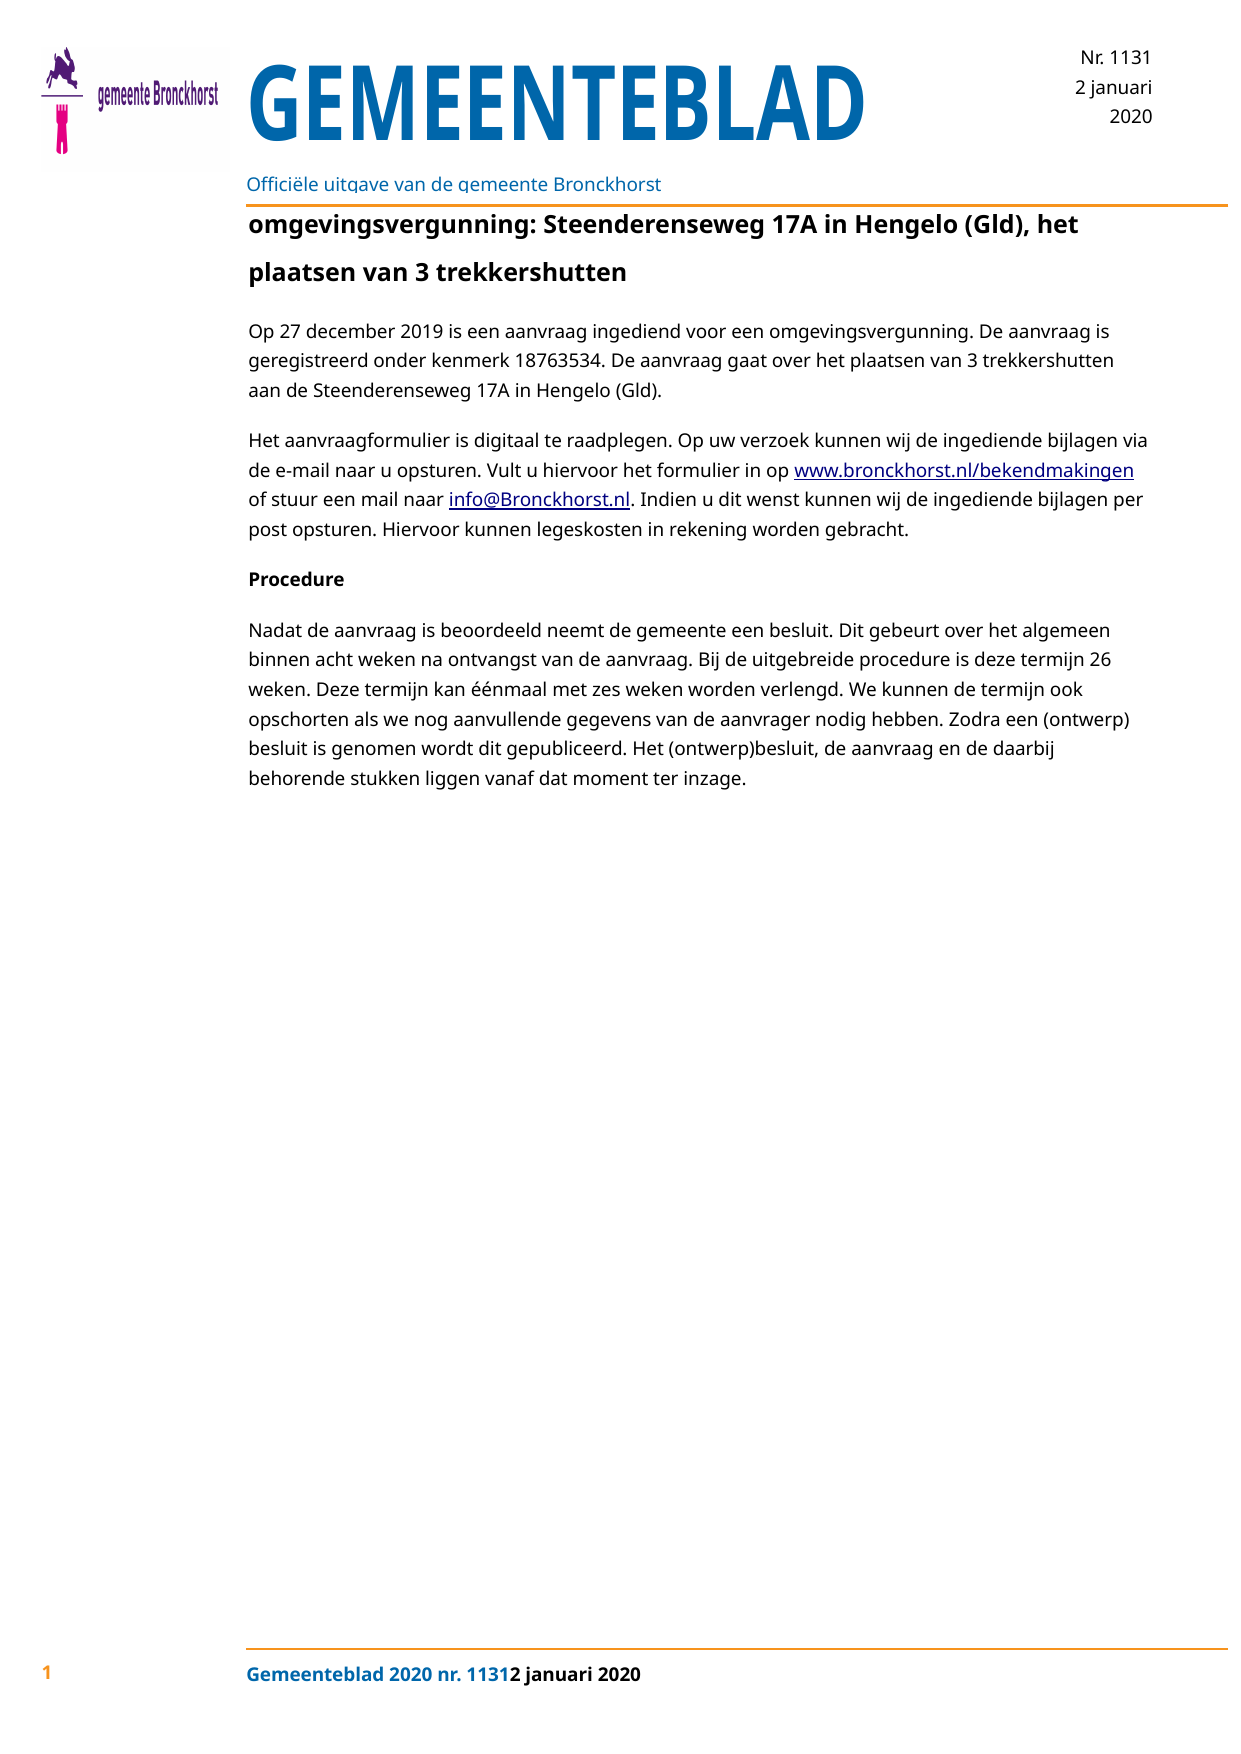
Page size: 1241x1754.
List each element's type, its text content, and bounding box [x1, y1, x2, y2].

text omgevingsvergunning: Steenderenseweg 17A in Hengelo (Gld), het plaatsen van 3 trekkershutten [248, 207, 1152, 288]
text Nadat de aanvraag is beoordeeld neemt de gemeente een besluit. Dit gebeurt over het algemeen binnen acht weken na ontvangst van de aanvraag. Bij de uitgebreide procedure is deze termijn 26 weken. Deze termijn kan éénmaal met zes weken worden verlengd. We kunnen de termijn ook opschorten als we nog aanvullende gegevens van de aanvrager nodig hebben. Zodra een (ontwerp) besluit is genomen wordt dit gepubliceerd. Het (ontwerp)besluit, de aanvraag en de daarbij behorende stukken liggen vanaf dat moment ter inzage. [248, 617, 1152, 791]
text Procedure [248, 567, 1152, 592]
text Op 27 december 2019 is een aanvraag ingediend voor een omgevingsvergunning. De aanvraag is geregistreerd onder kenmerk 18763534. De aanvraag gaat over het plaatsen van 3 trekkershutten aan de Steenderenseweg 17A in Hengelo (Gld). [248, 318, 1152, 403]
text Het aanvraagformulier is digitaal te raadplegen. Op uw verzoek kunnen wij de ingediende bijlagen via de e-mail naar u opsturen. Vult u hiervoor het formulier in op www.bronckhorst.nl/bekendmakingen of stuur een mail naar info@Bronckhorst.nl. Indien u dit wenst kunnen wij de ingediende bijlagen per post opsturen. Hiervoor kunnen legeskosten in rekening worden gebracht. [248, 427, 1152, 542]
picture [41, 47, 231, 172]
